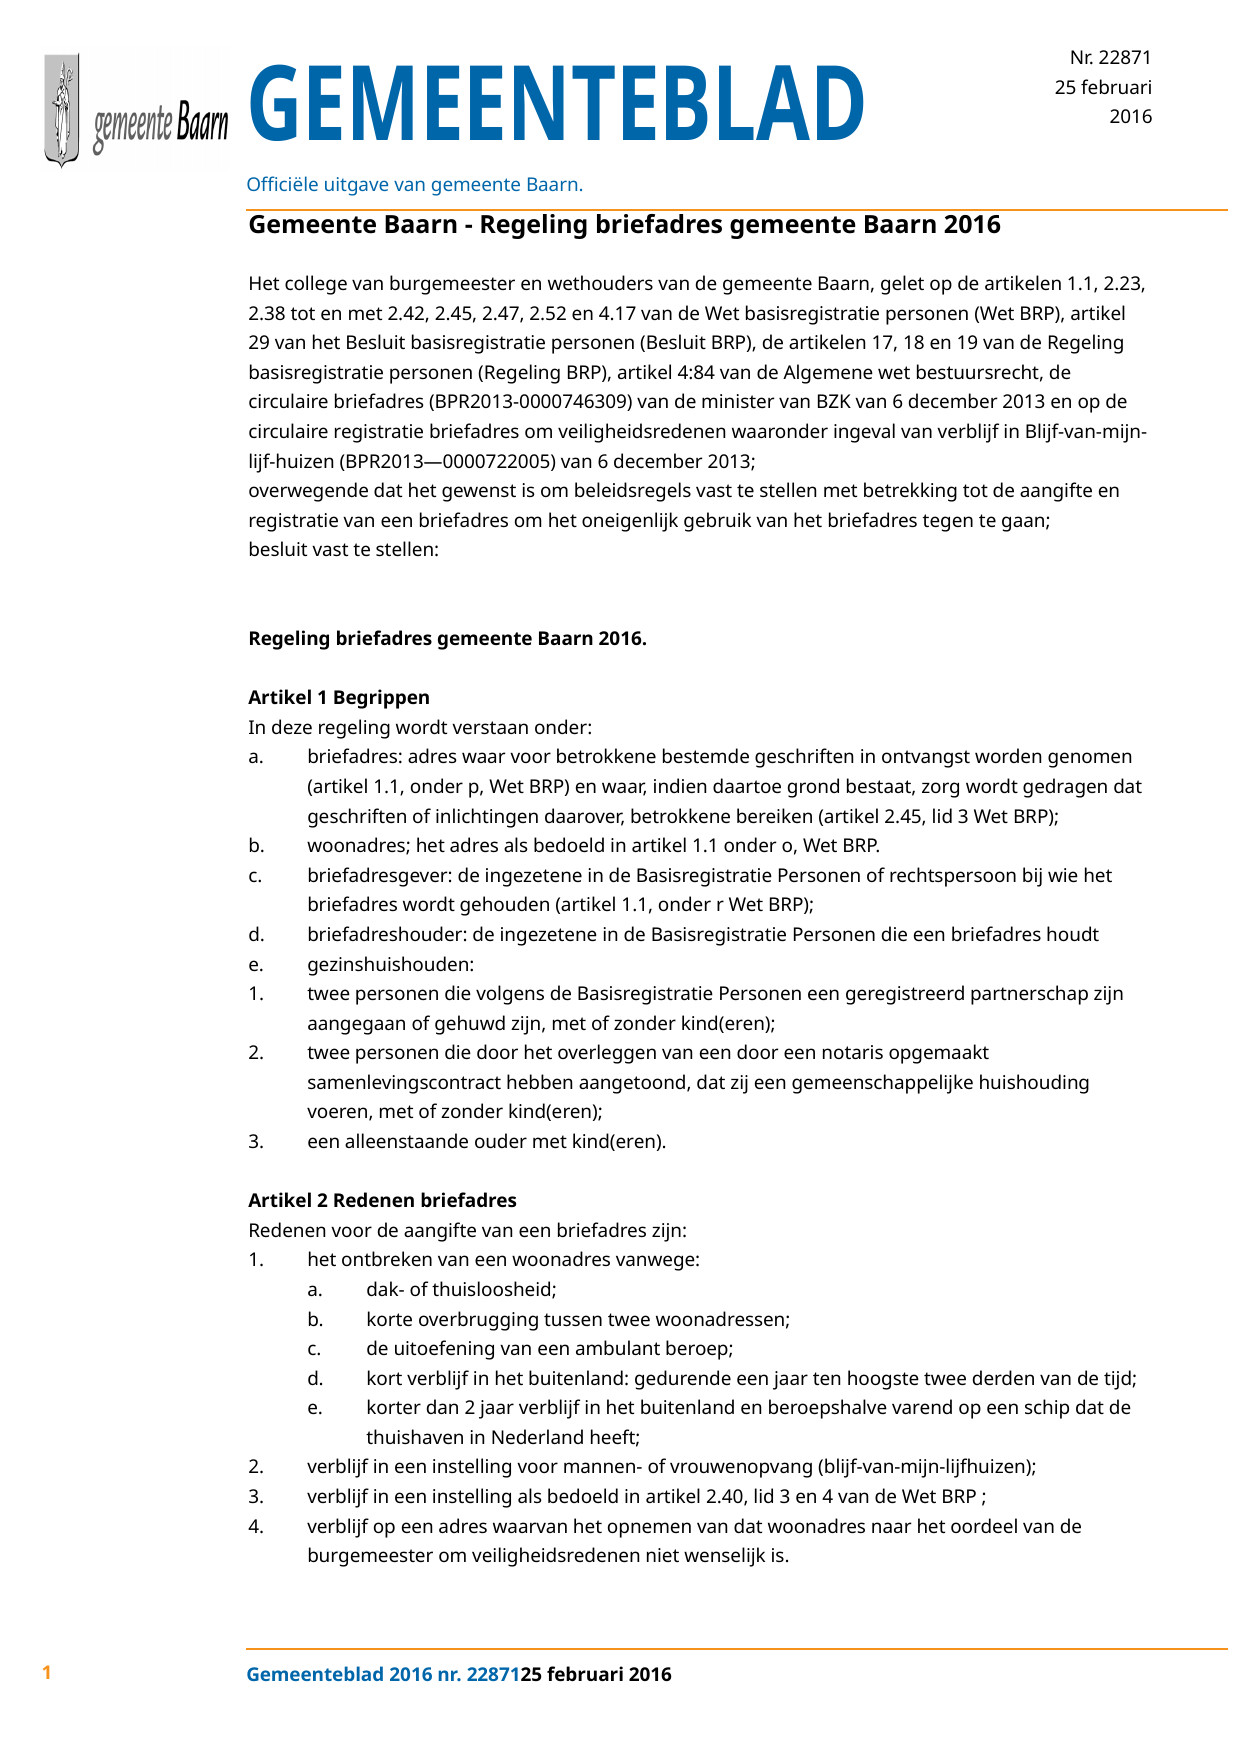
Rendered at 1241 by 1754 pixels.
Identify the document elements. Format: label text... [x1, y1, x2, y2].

text Regeling briefadres gemeente Baarn 2016. [248, 625, 1152, 651]
text Gemeente Baarn - Regeling briefadres gemeente Baarn 2016 [248, 211, 1152, 241]
list de uitoefening van een ambulant beroep; [307, 1335, 1152, 1361]
list verblijf in een instelling als bedoeld in artikel 2.40, lid 3 en 4 van de Wet BRP ; [248, 1483, 1152, 1509]
list een alleenstaande ouder met kind(eren). [248, 1128, 1152, 1154]
text Redenen voor de aangifte van een briefadres zijn: [248, 1217, 1152, 1243]
text Artikel 1 Begrippen [248, 684, 1152, 710]
list kort verblijf in het buitenland: gedurende een jaar ten hoogste twee derden van de tijd; [307, 1365, 1152, 1391]
list verblijf in een instelling voor mannen- of vrouwenopvang (blijf-van-mijn-lijfhuizen); [248, 1454, 1152, 1479]
text besluit vast te stellen: [248, 537, 1152, 562]
list briefadresgever: de ingezetene in de Basisregistratie Personen of rechtspersoon bij wie het briefadres wordt gehouden (artikel 1.1, onder r Wet BRP); [248, 862, 1152, 917]
list korte overbrugging tussen twee woonadressen; [307, 1306, 1152, 1331]
list dak- of thuisloosheid; [307, 1276, 1152, 1302]
list woonadres; het adres als bedoeld in artikel 1.1 onder o, Wet BRP. [248, 832, 1152, 858]
list twee personen die volgens de Basisregistratie Personen een geregistreerd partnerschap zijn aangegaan of gehuwd zijn, met of zonder kind(eren); [248, 980, 1152, 1036]
picture [41, 47, 231, 172]
list het ontbreken van een woonadres vanwege: [248, 1247, 1152, 1272]
list korter dan 2 jaar verblijf in het buitenland en beroepshalve varend op een schip dat de thuishaven in Nederland heeft; [307, 1394, 1152, 1450]
text Artikel 2 Redenen briefadres [248, 1187, 1152, 1213]
list twee personen die door het overleggen van een door een notaris opgemaakt samenlevingscontract hebben aangetoond, dat zij een gemeenschappelijke huishouding voeren, met of zonder kind(eren); [248, 1039, 1152, 1124]
text Het college van burgemeester en wethouders van de gemeente Baarn, gelet op de artikelen 1.1, 2.23, 2.38 tot en met 2.42, 2.45, 2.47, 2.52 en 4.17 van de Wet basisregistratie personen (Wet BRP), artikel 29 van het Besluit basisregistratie personen (Besluit BRP), de artikelen 17, 18 en 19 van de Regeling basisregistratie personen (Regeling BRP), artikel 4:84 van de Algemene wet bestuursrecht, de circulaire briefadres (BPR2013-0000746309) van de minister van BZK van 6 december 2013 en op de circulaire registratie briefadres om veiligheidsredenen waaronder ingeval van verblijf in Blijf-van-mijn-lijf-huizen (BPR2013—0000722005) van 6 december 2013; [248, 270, 1152, 473]
list gezinshuishouden: [248, 951, 1152, 976]
list briefadres: adres waar voor betrokkene bestemde geschriften in ontvangst worden genomen (artikel 1.1, onder p, Wet BRP) en waar, indien daartoe grond bestaat, zorg wordt gedragen dat geschriften of inlichtingen daarover, betrokkene bereiken (artikel 2.45, lid 3 Wet BRP); [248, 744, 1152, 828]
list briefadreshouder: de ingezetene in de Basisregistratie Personen die een briefadres houdt [248, 921, 1152, 947]
text In deze regeling wordt verstaan onder: [248, 714, 1152, 740]
text overwegende dat het gewenst is om beleidsregels vast te stellen met betrekking tot de aangifte en registratie van een briefadres om het oneigenlijk gebruik van het briefadres tegen te gaan; [248, 477, 1152, 533]
list verblijf op een adres waarvan het opnemen van dat woonadres naar het oordeel van de burgemeester om veiligheidsredenen niet wenselijk is. [248, 1513, 1152, 1568]
